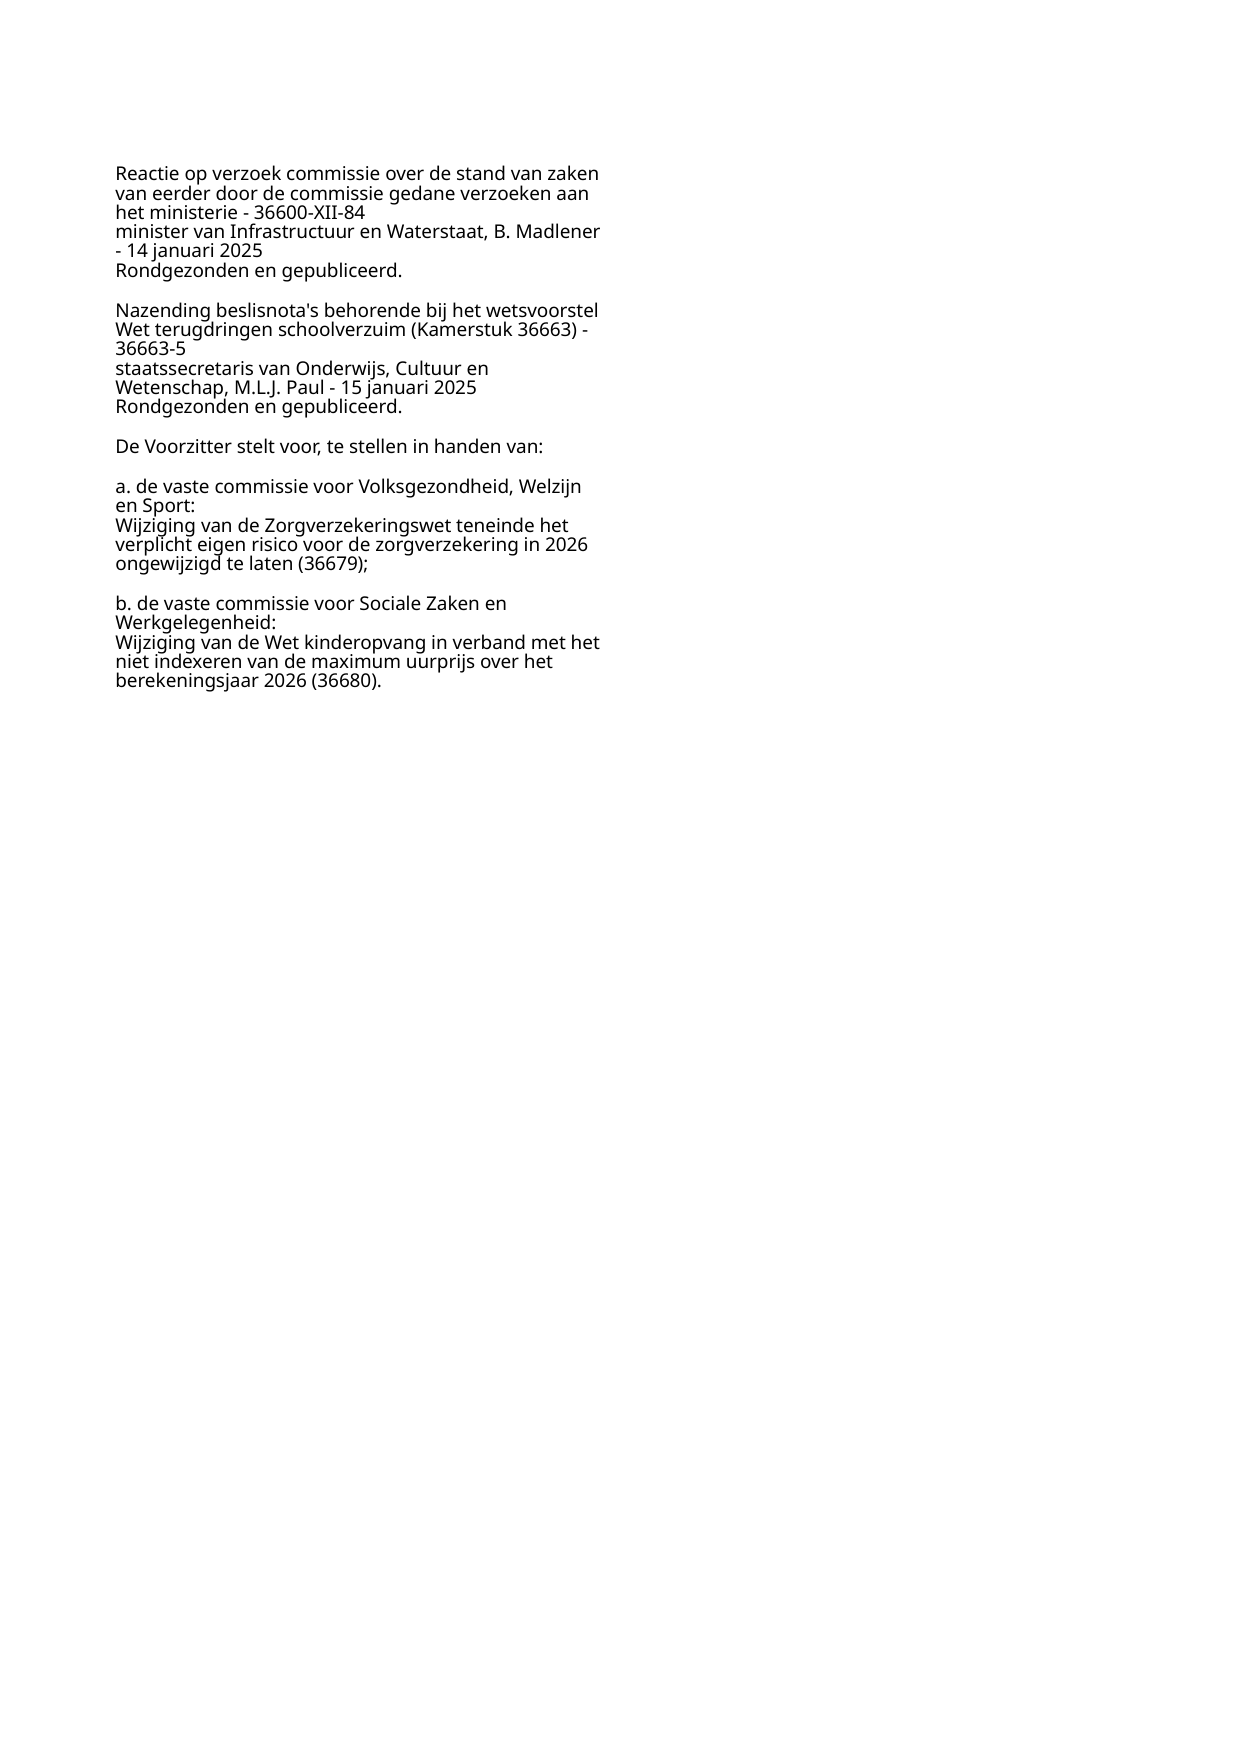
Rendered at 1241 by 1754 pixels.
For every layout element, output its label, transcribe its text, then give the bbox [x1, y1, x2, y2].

text Wijziging van de Zorgverzekeringswet teneinde het verplicht eigen risico voor de zorgverzekering in 2026 ongewijzigd te laten (36679); [115, 517, 605, 574]
text Rondgezonden en gepubliceerd. [115, 262, 605, 281]
text Reactie op verzoek commissie over de stand van zaken van eerder door de commissie gedane verzoeken aan het ministerie - 36600-XII-84 [115, 165, 605, 223]
text Nazending beslisnota's behorende bij het wetsvoorstel Wet terugdringen schoolverzuim (Kamerstuk 36663) - 36663-5 [115, 302, 605, 359]
text b. de vaste commissie voor Sociale Zaken en Werkgelegenheid: [115, 595, 605, 634]
text staatssecretaris van Onderwijs, Cultuur en Wetenschap, M.L.J. Paul - 15 januari 2025 [115, 359, 605, 398]
text De Voorzitter stelt voor, te stellen in handen van: [115, 438, 605, 457]
text Rondgezonden en gepubliceerd. [115, 398, 605, 417]
text minister van Infrastructuur en Waterstaat, B. Madlener - 14 januari 2025 [115, 223, 605, 262]
text a. de vaste commissie voor Volksgezondheid, Welzijn en Sport: [115, 478, 605, 517]
text Wijziging van de Wet kinderopvang in verband met het niet indexeren van de maximum uurprijs over het berekeningsjaar 2026 (36680). [115, 634, 605, 691]
